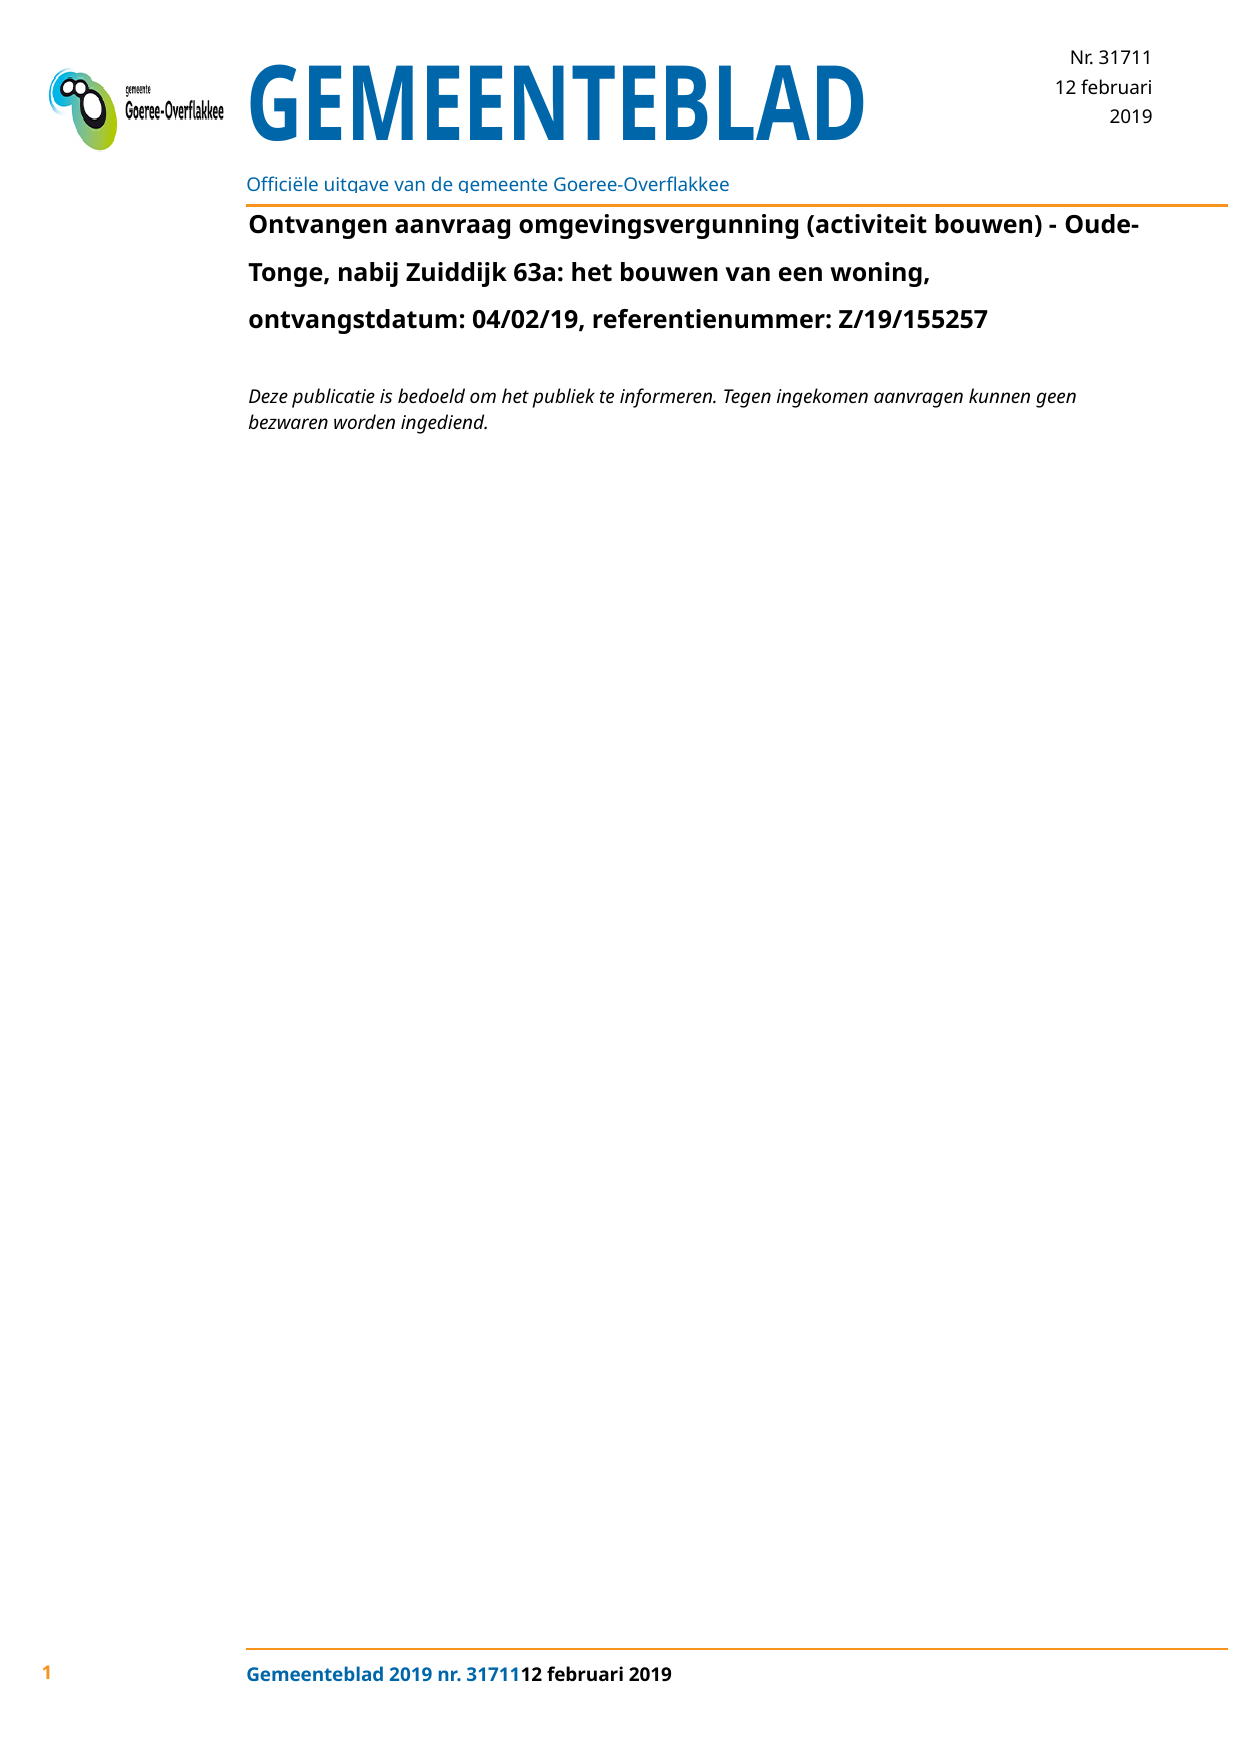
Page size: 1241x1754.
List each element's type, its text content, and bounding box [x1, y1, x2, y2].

picture [41, 47, 231, 172]
text Deze publicatie is bedoeld om het publiek te informeren. Tegen ingekomen aanvragen kunnen geen bezwaren worden ingediend. [248, 384, 1152, 435]
text Ontvangen aanvraag omgevingsvergunning (activiteit bouwen) - Oude-Tonge, nabij Zuiddijk 63a: het bouwen van een woning, ontvangstdatum: 04/02/19, referentienummer: Z/19/155257 [248, 207, 1152, 336]
